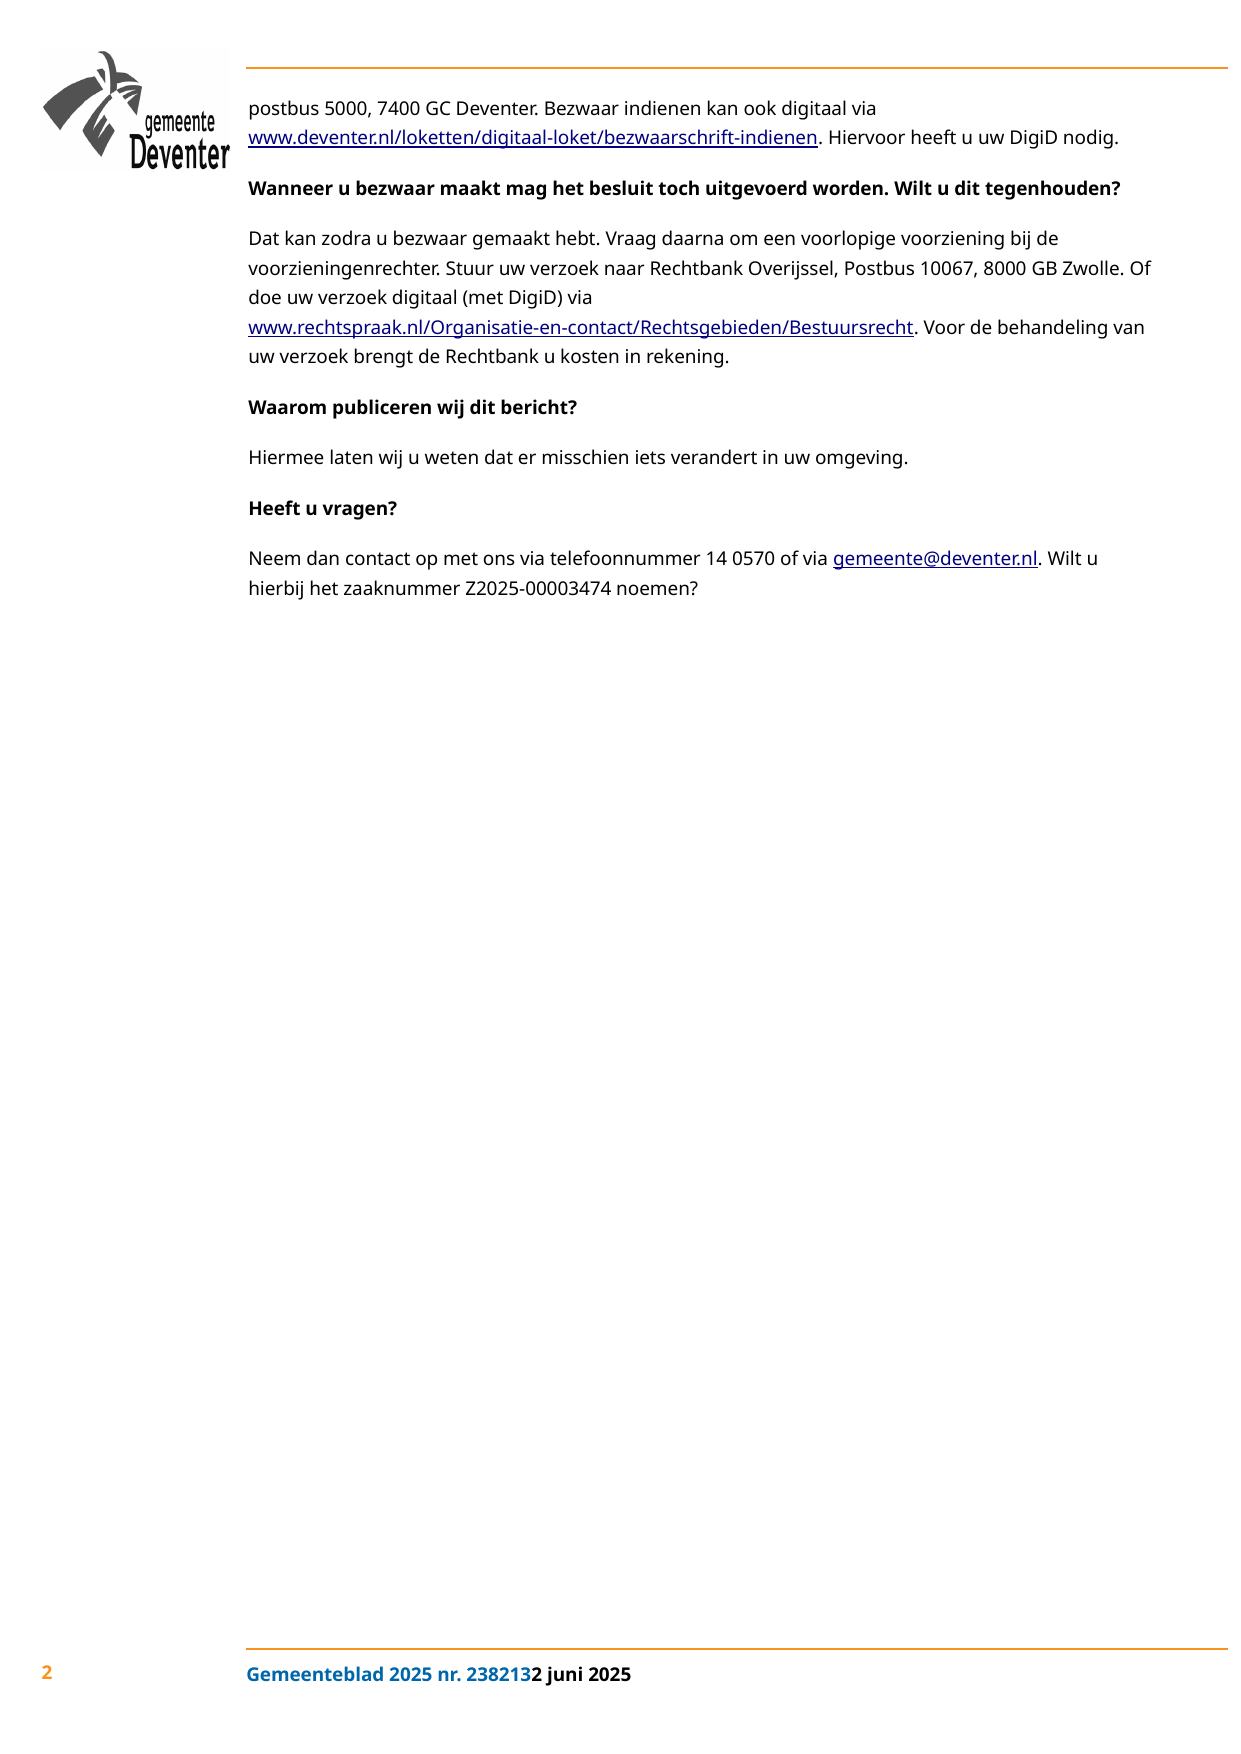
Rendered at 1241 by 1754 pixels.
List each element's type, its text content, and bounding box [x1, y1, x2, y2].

text Wanneer u bezwaar maakt mag het besluit toch uitgevoerd worden. Wilt u dit tegenhouden? [248, 175, 1152, 201]
text Dat kan zodra u bezwaar gemaakt hebt. Vraag daarna om een voorlopige voorziening bij de voorzieningenrechter. Stuur uw verzoek naar Rechtbank Overijssel, Postbus 10067, 8000 GB Zwolle. Of doe uw verzoek digitaal (met DigiD) via www.rechtspraak.nl/Organisatie-en-contact/Rechtsgebieden/Bestuursrecht. Voor de behandeling van uw verzoek brengt de Rechtbank u kosten in rekening. [248, 225, 1152, 369]
text Neem dan contact op met ons via telefoonnummer 14 0570 of via gemeente@deventer.nl. Wilt u hierbij het zaaknummer Z2025-00003474 noemen? [248, 545, 1152, 601]
text Hiermee laten wij u weten dat er misschien iets verandert in uw omgeving. [248, 444, 1152, 470]
text Waarom publiceren wij dit bericht? [248, 394, 1152, 420]
text Heeft u vragen? [248, 495, 1152, 521]
picture [41, 47, 231, 172]
text postbus 5000, 7400 GC Deventer. Bezwaar indienen kan ook digitaal via www.deventer.nl/loketten/digitaal-loket/bezwaarschrift-indienen. Hiervoor heeft u uw DigiD nodig. [248, 95, 1152, 150]
